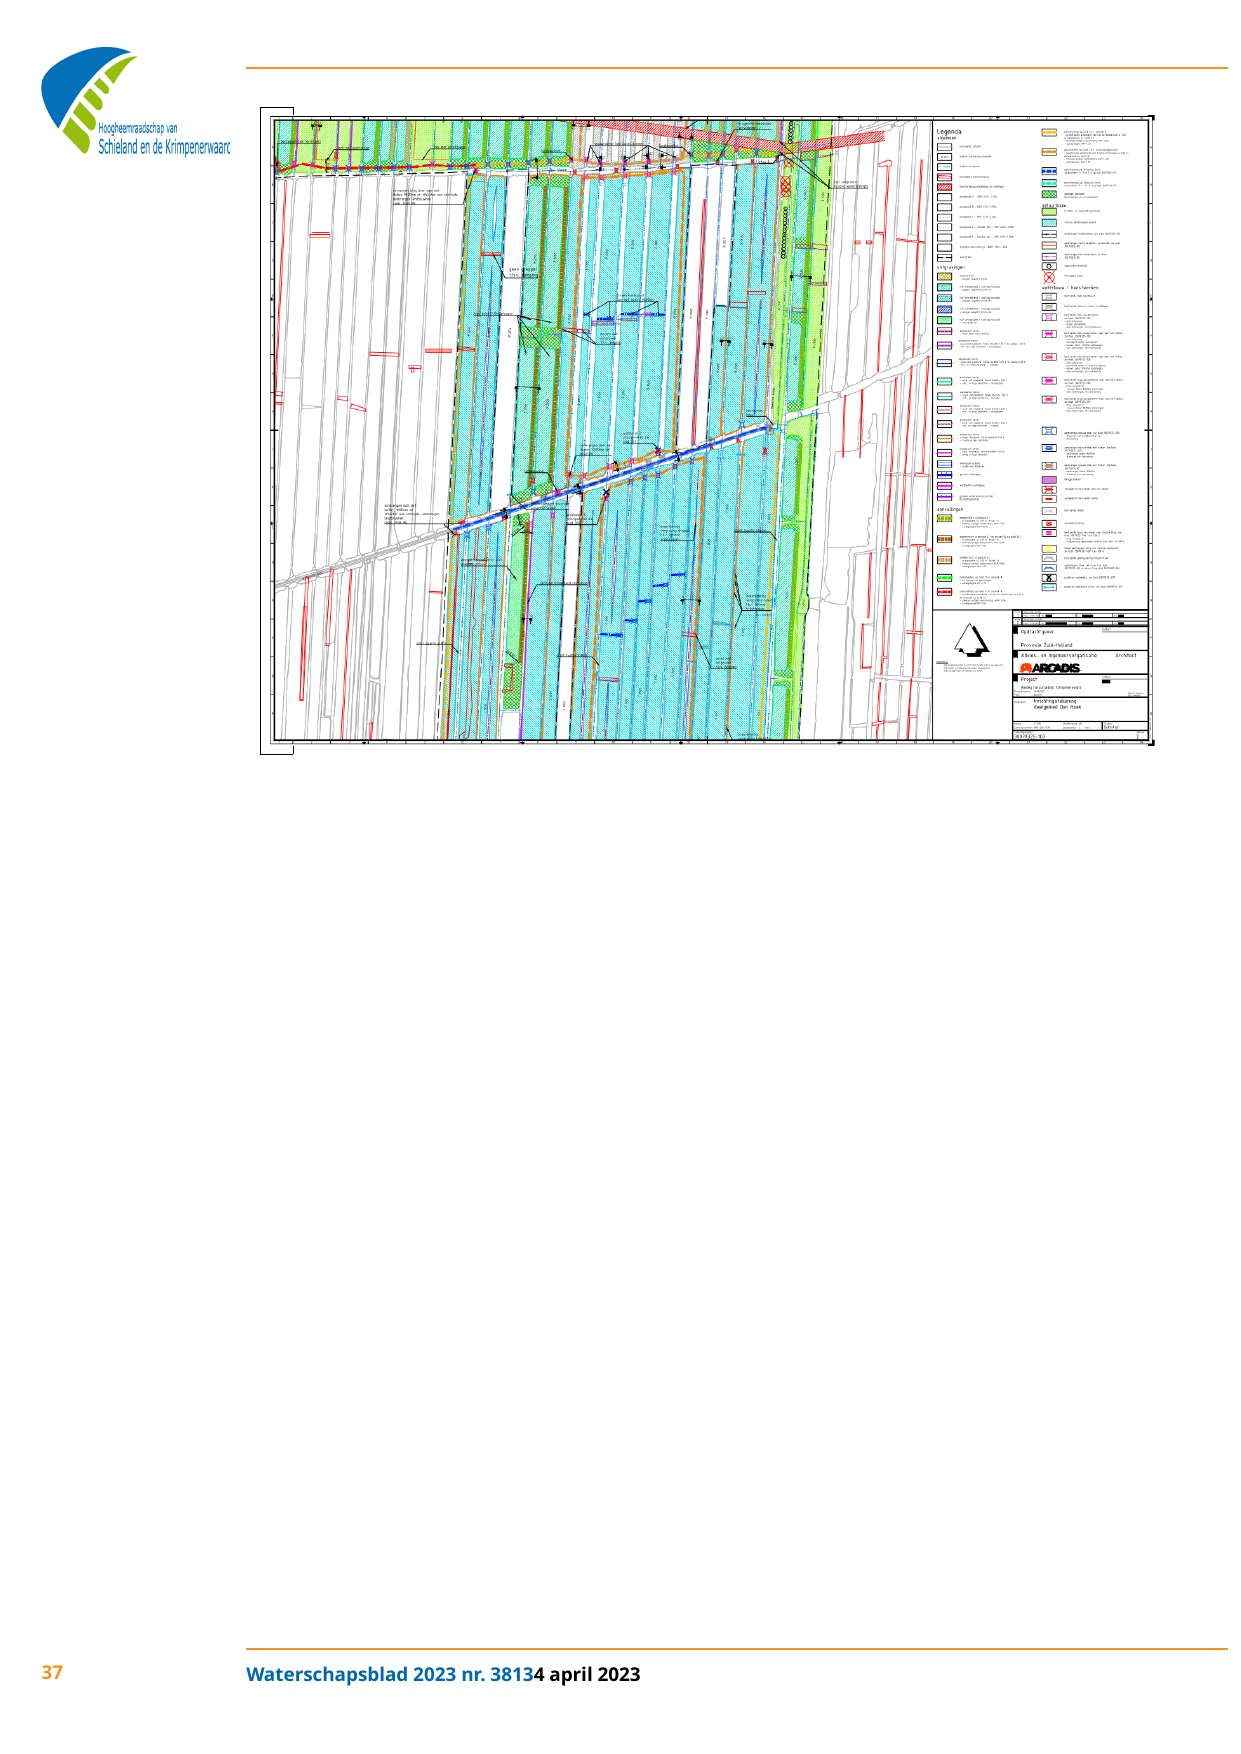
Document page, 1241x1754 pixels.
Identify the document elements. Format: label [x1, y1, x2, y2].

picture [41, 47, 231, 172]
picture [268, 115, 1155, 746]
